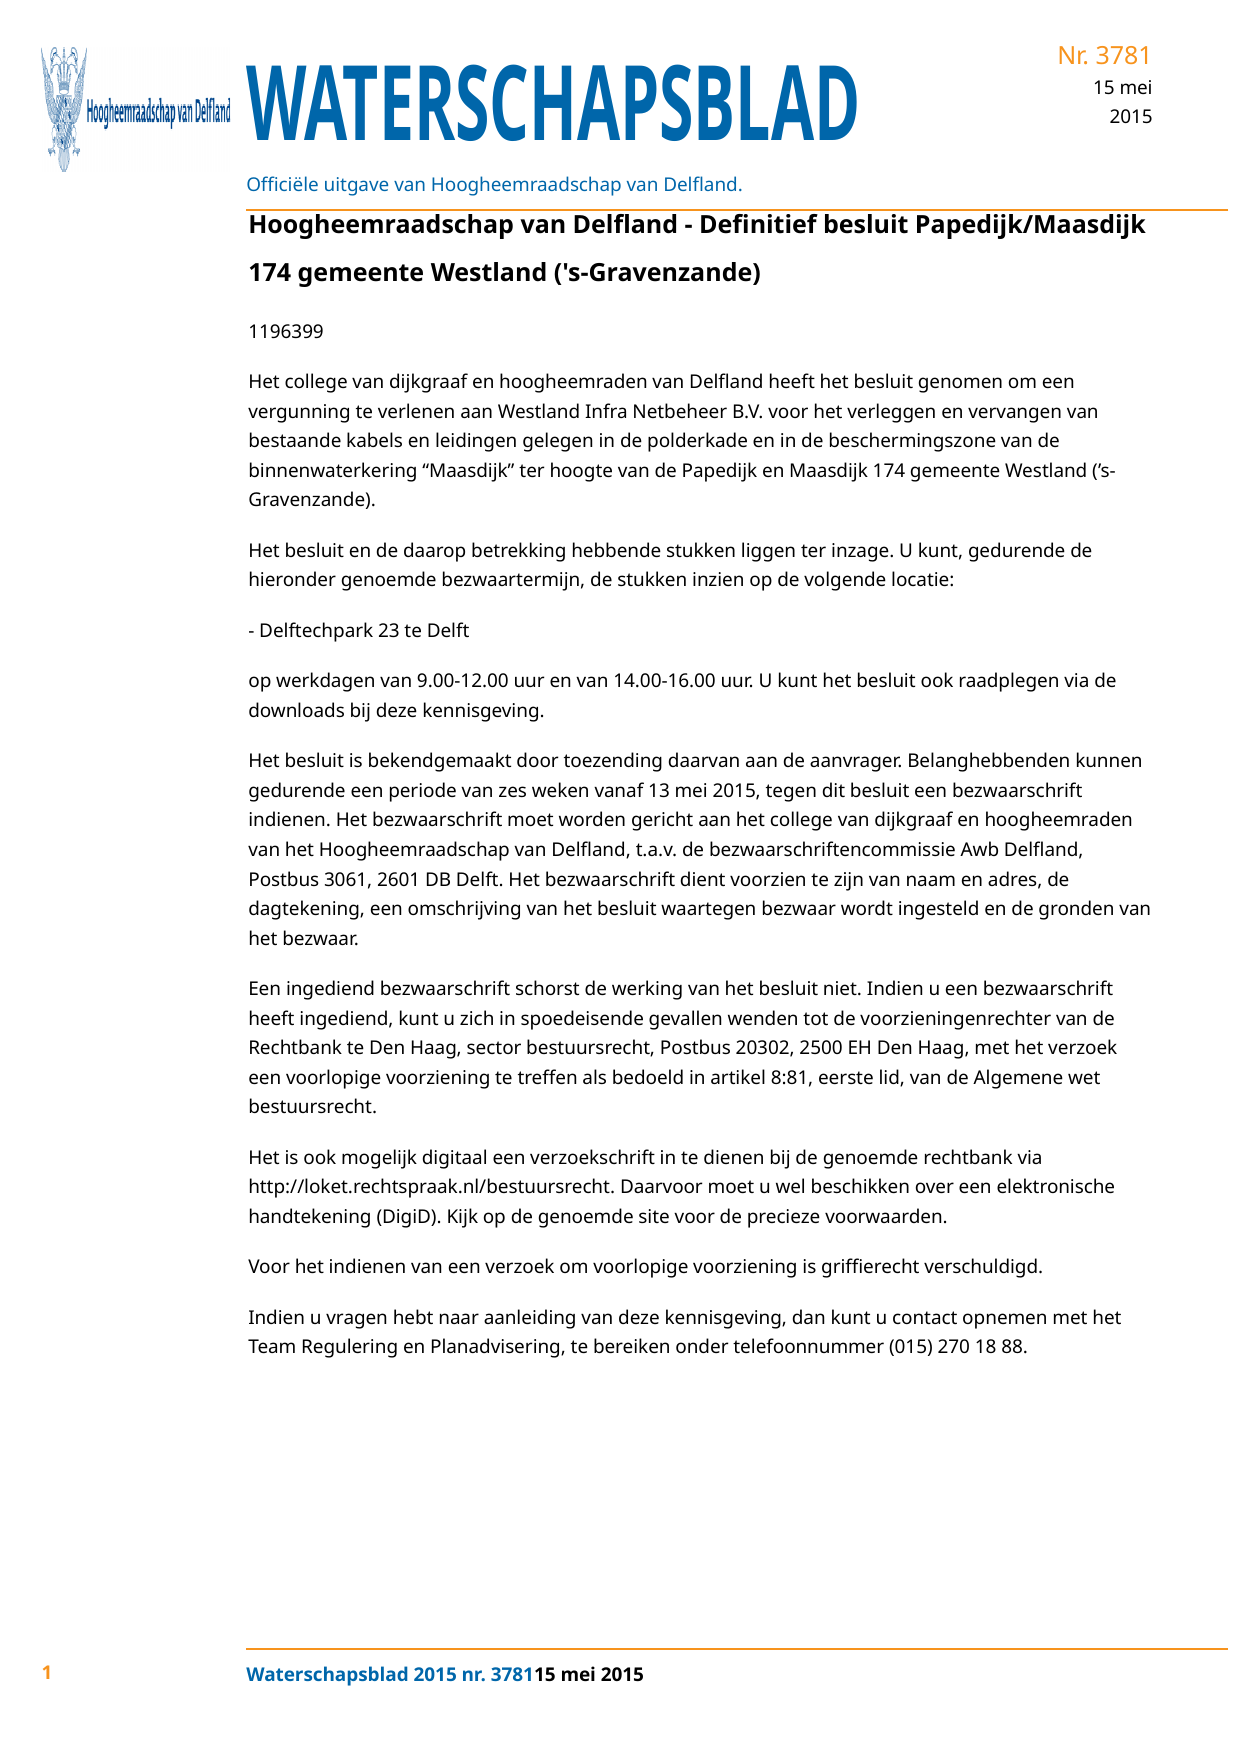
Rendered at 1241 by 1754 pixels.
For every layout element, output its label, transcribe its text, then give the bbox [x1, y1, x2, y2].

text Het besluit en de daarop betrekking hebbende stukken liggen ter inzage. U kunt, gedurende de hieronder genoemde bezwaartermijn, de stukken inzien op de volgende locatie: [248, 537, 1152, 592]
text Het is ook mogelijk digitaal een verzoekschrift in te dienen bij de genoemde rechtbank via http://loket.rechtspraak.nl/bestuursrecht. Daarvoor moet u wel beschikken over een elektronische handtekening (DigiD). Kijk op de genoemde site voor de precieze voorwaarden. [248, 1144, 1152, 1229]
text 1196399 [248, 318, 1152, 344]
text Het besluit is bekendgemaakt door toezending daarvan aan de aanvrager. Belanghebbenden kunnen gedurende een periode van zes weken vanaf 13 mei 2015, tegen dit besluit een bezwaarschrift indienen. Het bezwaarschrift moet worden gericht aan het college van dijkgraaf en hoogheemraden van het Hoogheemraadschap van Delfland, t.a.v. de bezwaarschriftencommissie Awb Delfland, Postbus 3061, 2601 DB Delft. Het bezwaarschrift dient voorzien te zijn van naam en adres, de dagtekening, een omschrijving van het besluit waartegen bezwaar wordt ingesteld en de gronden van het bezwaar. [248, 747, 1152, 951]
text Het college van dijkgraaf en hoogheemraden van Delfland heeft het besluit genomen om een vergunning te verlenen aan Westland Infra Netbeheer B.V. voor het verleggen en vervangen van bestaande kabels en leidingen gelegen in de polderkade en in de beschermingszone van de binnenwaterkering “Maasdijk” ter hoogte van de Papedijk en Maasdijk 174 gemeente Westland (’s-Gravenzande). [248, 368, 1152, 512]
text Hoogheemraadschap van Delfland - Definitief besluit Papedijk/Maasdijk 174 gemeente Westland ('s-Gravenzande) [248, 211, 1152, 288]
text - Delftechpark 23 te Delft [248, 617, 1152, 643]
picture [41, 47, 231, 172]
text Een ingediend bezwaarschrift schorst de werking van het besluit niet. Indien u een bezwaarschrift heeft ingediend, kunt u zich in spoedeisende gevallen wenden tot de voorzieningenrechter van de Rechtbank te Den Haag, sector bestuursrecht, Postbus 20302, 2500 EH Den Haag, met het verzoek een voorlopige voorziening te treffen als bedoeld in artikel 8:81, eerste lid, van de Algemene wet bestuursrecht. [248, 975, 1152, 1119]
text Indien u vragen hebt naar aanleiding van deze kennisgeving, dan kunt u contact opnemen met het Team Regulering en Planadvisering, te bereiken onder telefoonnummer (015) 270 18 88. [248, 1304, 1152, 1359]
text op werkdagen van 9.00-12.00 uur en van 14.00-16.00 uur. U kunt het besluit ook raadplegen via de downloads bij deze kennisgeving. [248, 667, 1152, 723]
text Voor het indienen van een verzoek om voorlopige voorziening is griffierecht verschuldigd. [248, 1254, 1152, 1279]
